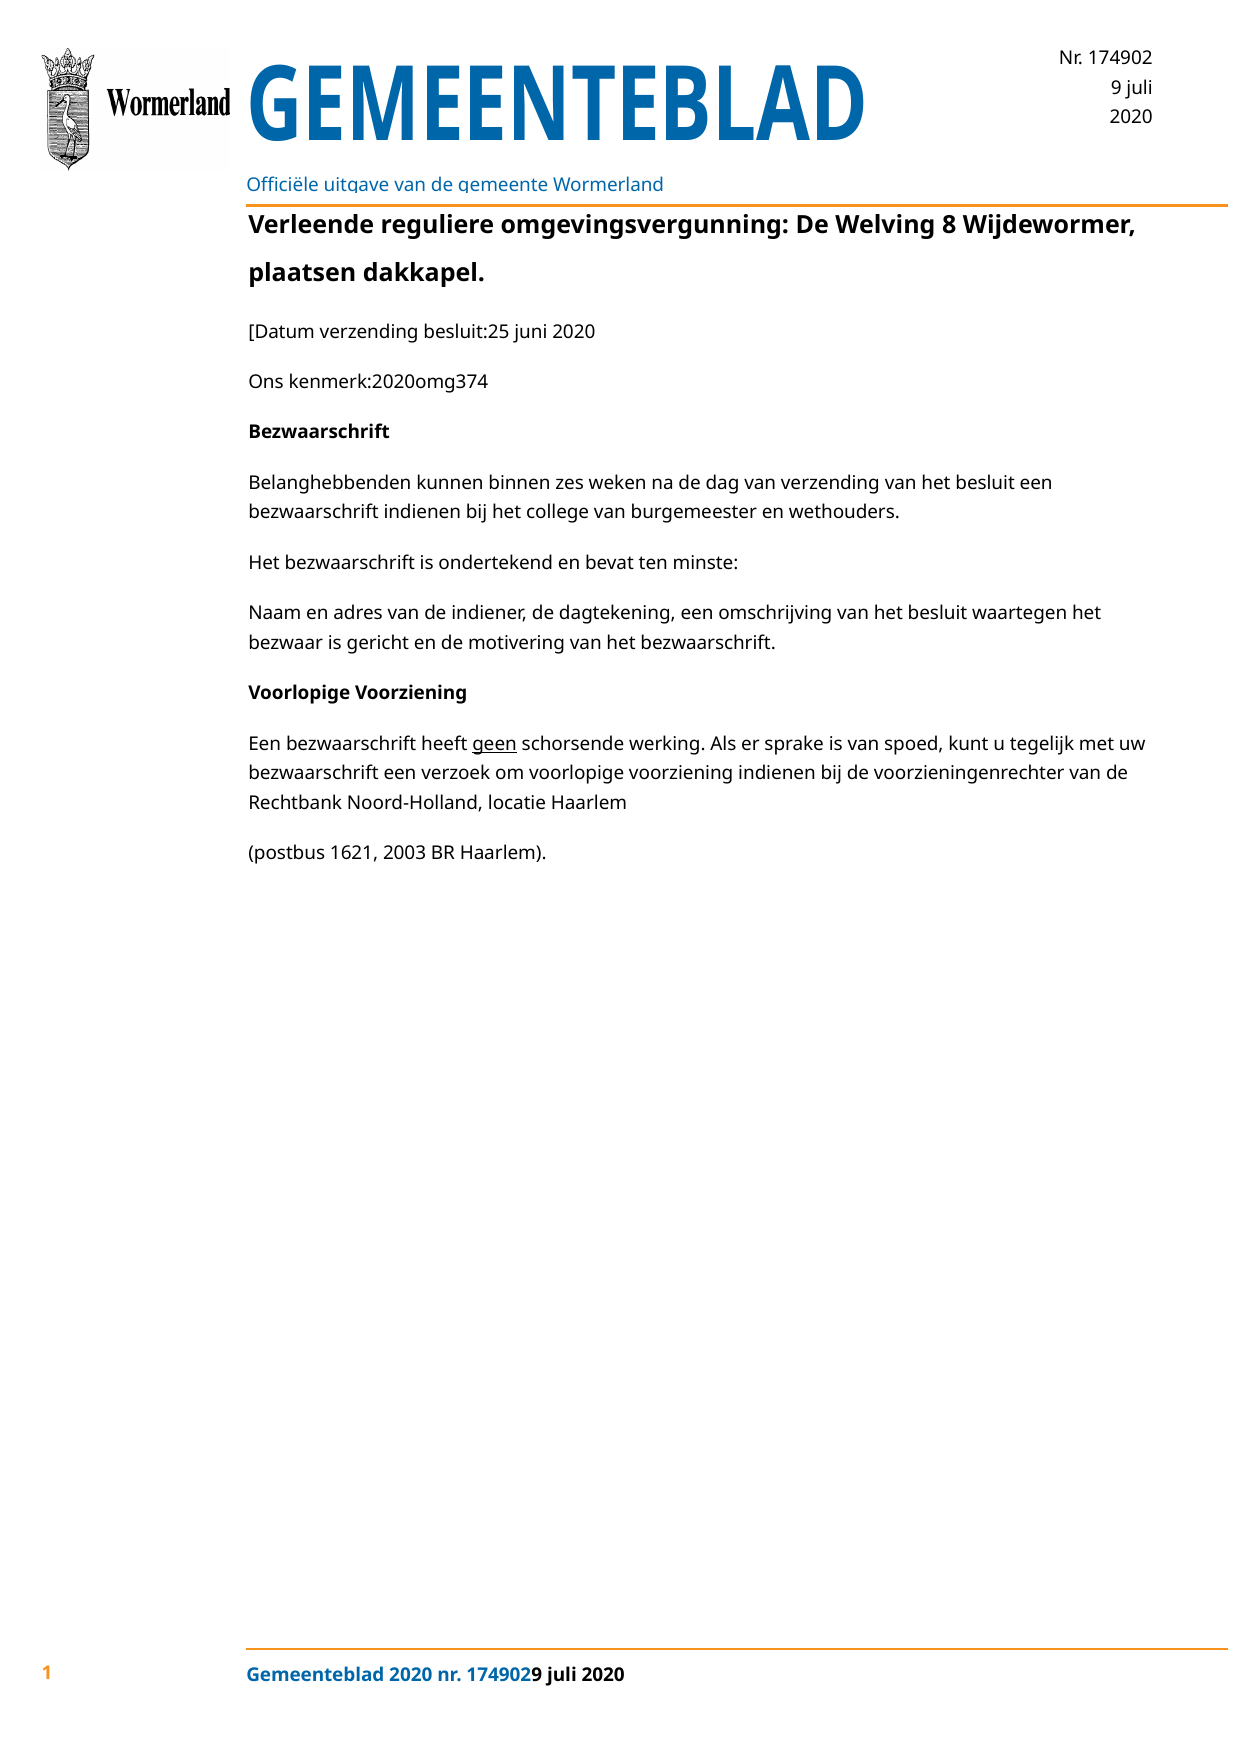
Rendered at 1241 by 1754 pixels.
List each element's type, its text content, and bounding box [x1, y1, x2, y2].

text Naam en adres van de indiener, de dagtekening, een omschrijving van het besluit waartegen het bezwaar is gericht en de motivering van het bezwaarschrift. [248, 599, 1152, 655]
text Bezwaarschrift [248, 419, 1152, 444]
text Een bezwaarschrift heeft geen schorsende werking. Als er sprake is van spoed, kunt u tegelijk met uw bezwaarschrift een verzoek om voorlopige voorziening indienen bij de voorzieningenrechter van de Rechtbank Noord-Holland, locatie Haarlem [248, 730, 1152, 815]
text Het bezwaarschrift is ondertekend en bevat ten minste: [248, 549, 1152, 575]
text Voorlopige Voorziening [248, 679, 1152, 705]
text Belanghebbenden kunnen binnen zes weken na de dag van verzending van het besluit een bezwaarschrift indienen bij het college van burgemeester en wethouders. [248, 469, 1152, 524]
text [Datum verzending besluit:25 juni 2020 [248, 318, 1152, 344]
text Verleende reguliere omgevingsvergunning: De Welving 8 Wijdewormer, plaatsen dakkapel. [248, 207, 1152, 288]
picture [41, 47, 231, 172]
text Ons kenmerk:2020omg374 [248, 368, 1152, 394]
text (postbus 1621, 2003 BR Haarlem). [248, 839, 1152, 865]
